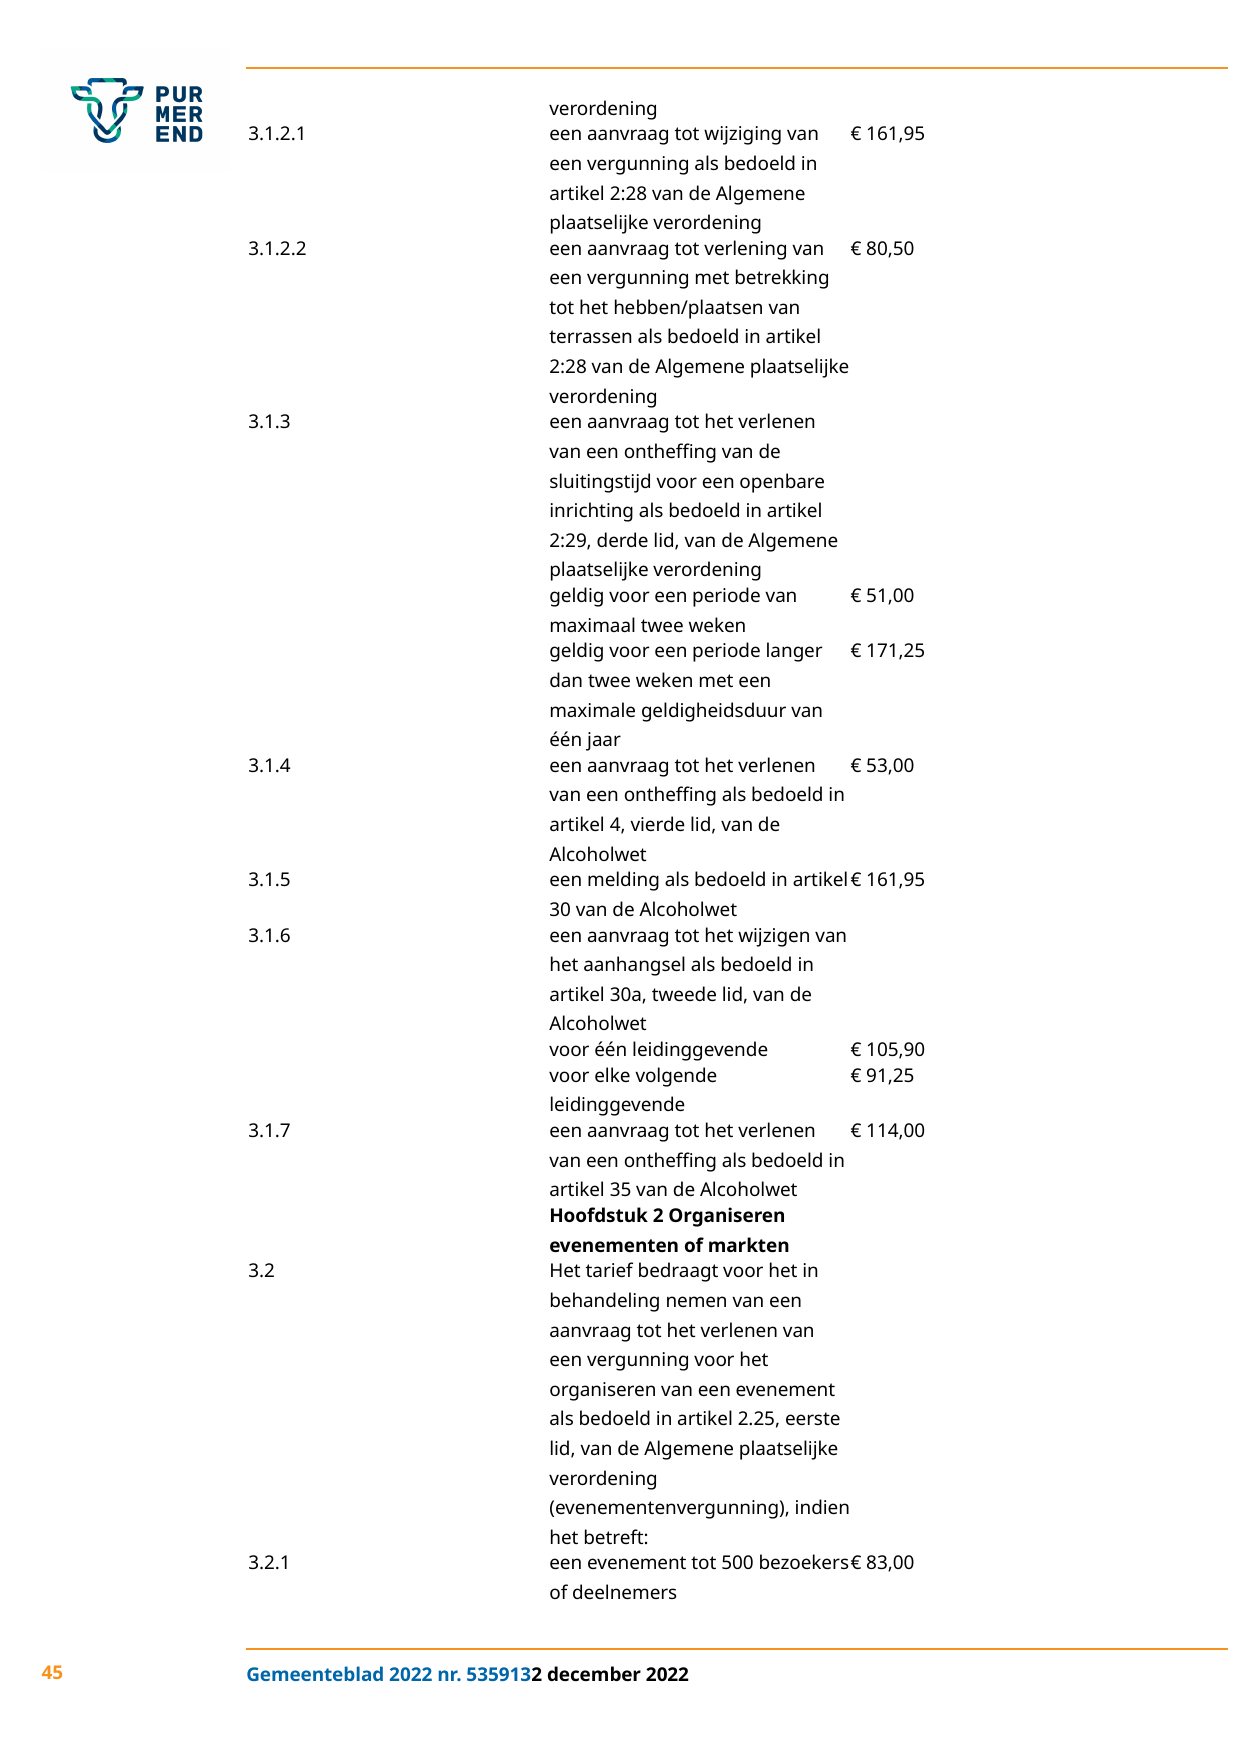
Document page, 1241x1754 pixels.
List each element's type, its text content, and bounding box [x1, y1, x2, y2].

table_cell een aanvraag tot verlening van een vergunning met betrekking tot het hebben/plaatsen van terrassen als bedoeld in artikel 2:28 van de Algemene plaatselijke verordening [549, 235, 850, 409]
table_cell een evenement tot 500 bezoekers of deelnemers [549, 1550, 850, 1605]
table_cell 3.1.7 [248, 1118, 549, 1202]
table_cell 3.1.3 [248, 409, 549, 582]
table_cell [248, 95, 549, 121]
table_cell € 51,00 [850, 582, 1152, 638]
table_cell 3.2 [248, 1258, 549, 1549]
table_cell Het tarief bedraagt voor het in behandeling nemen van een aanvraag tot het verlenen van een vergunning voor het organiseren van een evenement als bedoeld in artikel 2.25, eerste lid, van de Algemene plaatselijke verordening (evenementenvergunning), indien het betreft: [549, 1258, 850, 1549]
table_cell [850, 409, 1152, 582]
table_cell [850, 1202, 1152, 1258]
table_cell geldig voor een periode van maximaal twee weken [549, 582, 850, 638]
table_cell € 114,00 [850, 1118, 1152, 1202]
table_cell [248, 638, 549, 752]
table_cell € 80,50 [850, 235, 1152, 409]
picture [41, 47, 231, 172]
table_cell een aanvraag tot het verlenen van een ontheffing van de sluitingstijd voor een openbare inrichting als bedoeld in artikel 2:29, derde lid, van de Algemene plaatselijke verordening [549, 409, 850, 582]
table_cell voor één leidinggevende [549, 1036, 850, 1062]
table_cell 3.1.2.2 [248, 235, 549, 409]
table_cell een aanvraag tot het verlenen van een ontheffing als bedoeld in artikel 4, vierde lid, van de Alcoholwet [549, 752, 850, 867]
table_cell geldig voor een periode langer dan twee weken met een maximale geldigheidsduur van één jaar [549, 638, 850, 752]
table_cell € 161,95 [850, 867, 1152, 922]
table_cell € 83,00 [850, 1550, 1152, 1605]
table_cell een aanvraag tot het wijzigen van het aanhangsel als bedoeld in artikel 30a, tweede lid, van de Alcoholwet [549, 922, 850, 1036]
table_cell voor elke volgende leidinggevende [549, 1062, 850, 1117]
table_cell een melding als bedoeld in artikel 30 van de Alcoholwet [549, 867, 850, 922]
table_cell € 91,25 [850, 1062, 1152, 1117]
table_cell 3.1.5 [248, 867, 549, 922]
table_cell [248, 1062, 549, 1117]
table_cell [850, 922, 1152, 1036]
table_cell [850, 95, 1152, 121]
table_cell verordening [549, 95, 850, 121]
table_cell Hoofdstuk 2 Organiseren evenementen of markten [549, 1202, 850, 1258]
table_cell € 161,95 [850, 121, 1152, 235]
table_cell 3.1.6 [248, 922, 549, 1036]
table_cell [248, 1202, 549, 1258]
table_cell € 105,90 [850, 1036, 1152, 1062]
table_cell [850, 1258, 1152, 1549]
table_cell 3.1.4 [248, 752, 549, 867]
table_cell [248, 1036, 549, 1062]
table_cell € 171,25 [850, 638, 1152, 752]
table_cell € 53,00 [850, 752, 1152, 867]
table_cell een aanvraag tot het verlenen van een ontheffing als bedoeld in artikel 35 van de Alcoholwet [549, 1118, 850, 1202]
table_cell 3.1.2.1 [248, 121, 549, 235]
table_cell [248, 582, 549, 638]
table_cell een aanvraag tot wijziging van een vergunning als bedoeld in artikel 2:28 van de Algemene plaatselijke verordening [549, 121, 850, 235]
table_cell 3.2.1 [248, 1550, 549, 1605]
